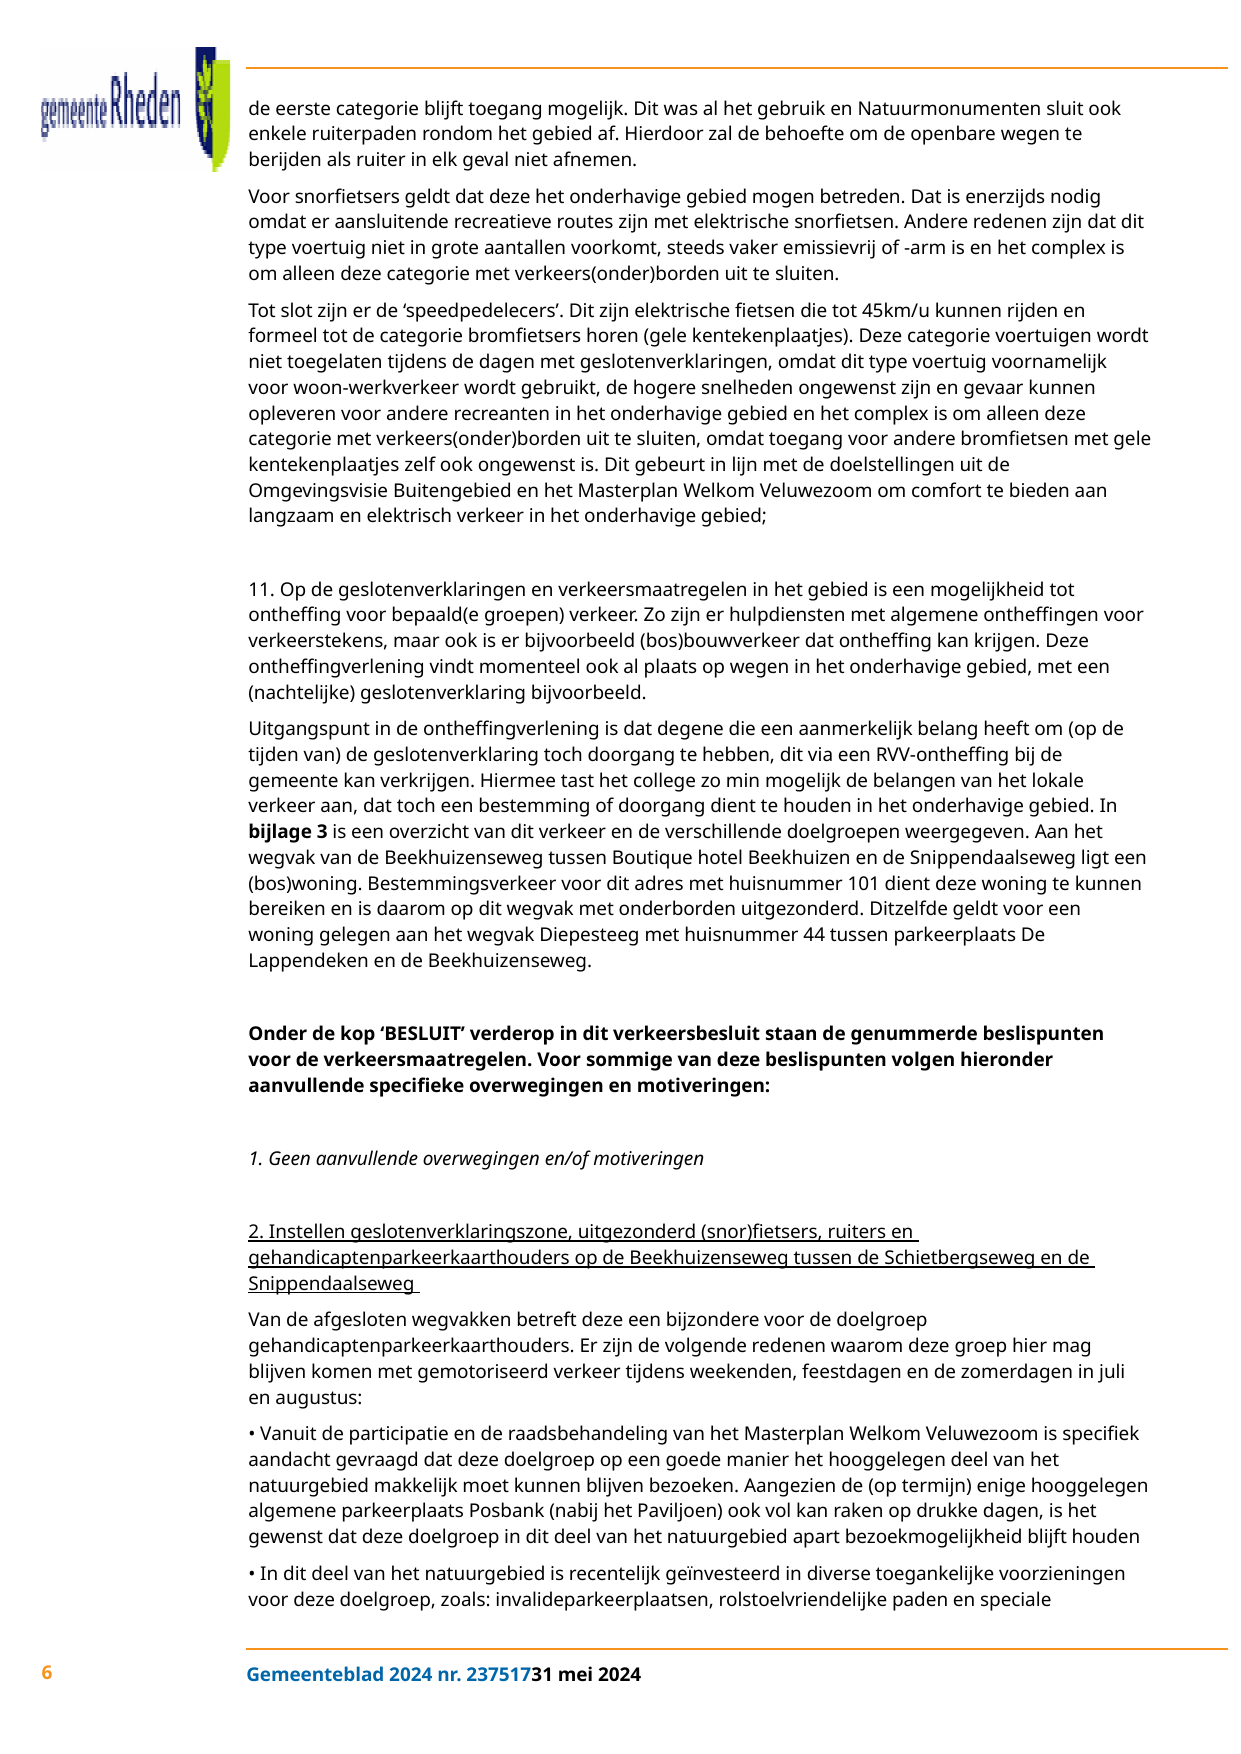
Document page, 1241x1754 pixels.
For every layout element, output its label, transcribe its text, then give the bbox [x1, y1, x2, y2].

text • Vanuit de participatie en de raadsbehandeling van het Masterplan Welkom Veluwezoom is specifiek aandacht gevraagd dat deze doelgroep op een goede manier het hooggelegen deel van het natuurgebied makkelijk moet kunnen blijven bezoeken. Aangezien de (op termijn) enige hooggelegen algemene parkeerplaats Posbank (nabij het Paviljoen) ook vol kan raken op drukke dagen, is het gewenst dat deze doelgroep in dit deel van het natuurgebied apart bezoekmogelijkheid blijft houden [248, 1421, 1152, 1549]
picture [41, 47, 231, 172]
text Tot slot zijn er de ‘speedpedelecers’. Dit zijn elektrische fietsen die tot 45km/u kunnen rijden en formeel tot de categorie bromfietsers horen (gele kentekenplaatjes). Deze categorie voertuigen wordt niet toegelaten tijdens de dagen met geslotenverklaringen, omdat dit type voertuig voornamelijk voor woon-werkverkeer wordt gebruikt, de hogere snelheden ongewenst zijn en gevaar kunnen opleveren voor andere recreanten in het onderhavige gebied en het complex is om alleen deze categorie met verkeers(onder)borden uit te sluiten, omdat toegang voor andere bromfietsen met gele kentekenplaatjes zelf ook ongewenst is. Dit gebeurt in lijn met de doelstellingen uit de Omgevingsvisie Buitengebied en het Masterplan Welkom Veluwezoom om comfort te bieden aan langzaam en elektrisch verkeer in het onderhavige gebied; [248, 297, 1152, 528]
text Onder de kop ‘BESLUIT’ verderop in dit verkeersbesluit staan de genummerde beslispunten voor de verkeersmaatregelen. Voor sommige van deze beslispunten volgen hieronder aanvullende specifieke overwegingen en motiveringen: [248, 1020, 1152, 1098]
text Voor snorfietsers geldt dat deze het onderhavige gebied mogen betreden. Dat is enerzijds nodig omdat er aansluitende recreatieve routes zijn met elektrische snorfietsen. Andere redenen zijn dat dit type voertuig niet in grote aantallen voorkomt, steeds vaker emissievrij of -arm is en het complex is om alleen deze categorie met verkeers(onder)borden uit te sluiten. [248, 183, 1152, 286]
text • In dit deel van het natuurgebied is recentelijk geïnvesteerd in diverse toegankelijke voorzieningen voor deze doelgroep, zoals: invalideparkeerplaatsen, rolstoelvriendelijke paden en speciale [248, 1560, 1152, 1612]
text 11. Op de geslotenverklaringen en verkeersmaatregelen in het gebied is een mogelijkheid tot ontheffing voor bepaald(e groepen) verkeer. Zo zijn er hulpdiensten met algemene ontheffingen voor verkeerstekens, maar ook is er bijvoorbeeld (bos)bouwverkeer dat ontheffing kan krijgen. Deze ontheffingverlening vindt momenteel ook al plaats op wegen in het onderhavige gebied, met een (nachtelijke) geslotenverklaring bijvoorbeeld. [248, 576, 1152, 704]
text Van de afgesloten wegvakken betreft deze een bijzondere voor de doelgroep gehandicaptenparkeerkaarthouders. Er zijn de volgende redenen waarom deze groep hier mag blijven komen met gemotoriseerd verkeer tijdens weekenden, feestdagen en de zomerdagen in juli en augustus: [248, 1307, 1152, 1409]
text 1. Geen aanvullende overwegingen en/of motiveringen [248, 1145, 1152, 1171]
text de eerste categorie blijft toegang mogelijk. Dit was al het gebruik en Natuurmonumenten sluit ook enkele ruiterpaden rondom het gebied af. Hierdoor zal de behoefte om de openbare wegen te berijden als ruiter in elk geval niet afnemen. [248, 95, 1152, 172]
text Uitgangspunt in de ontheffingverlening is dat degene die een aanmerkelijk belang heeft om (op de tijden van) de geslotenverklaring toch doorgang te hebben, dit via een RVV-ontheffing bij de gemeente kan verkrijgen. Hiermee tast het college zo min mogelijk de belangen van het lokale verkeer aan, dat toch een bestemming of doorgang dient te houden in het onderhavige gebied. In bijlage 3 is een overzicht van dit verkeer en de verschillende doelgroepen weergegeven. Aan het wegvak van de Beekhuizenseweg tussen Boutique hotel Beekhuizen en de Snippendaalseweg ligt een (bos)woning. Bestemmingsverkeer voor dit adres met huisnummer 101 dient deze woning te kunnen bereiken en is daarom op dit wegvak met onderborden uitgezonderd. Ditzelfde geldt voor een woning gelegen aan het wegvak Diepesteeg met huisnummer 44 tussen parkeerplaats De Lappendeken en de Beekhuizenseweg. [248, 716, 1152, 973]
text 2. Instellen geslotenverklaringszone, uitgezonderd (snor)fietsers, ruiters en gehandicaptenparkeerkaarthouders op de Beekhuizenseweg tussen de Schietbergseweg en de Snippendaalseweg [248, 1218, 1152, 1296]
